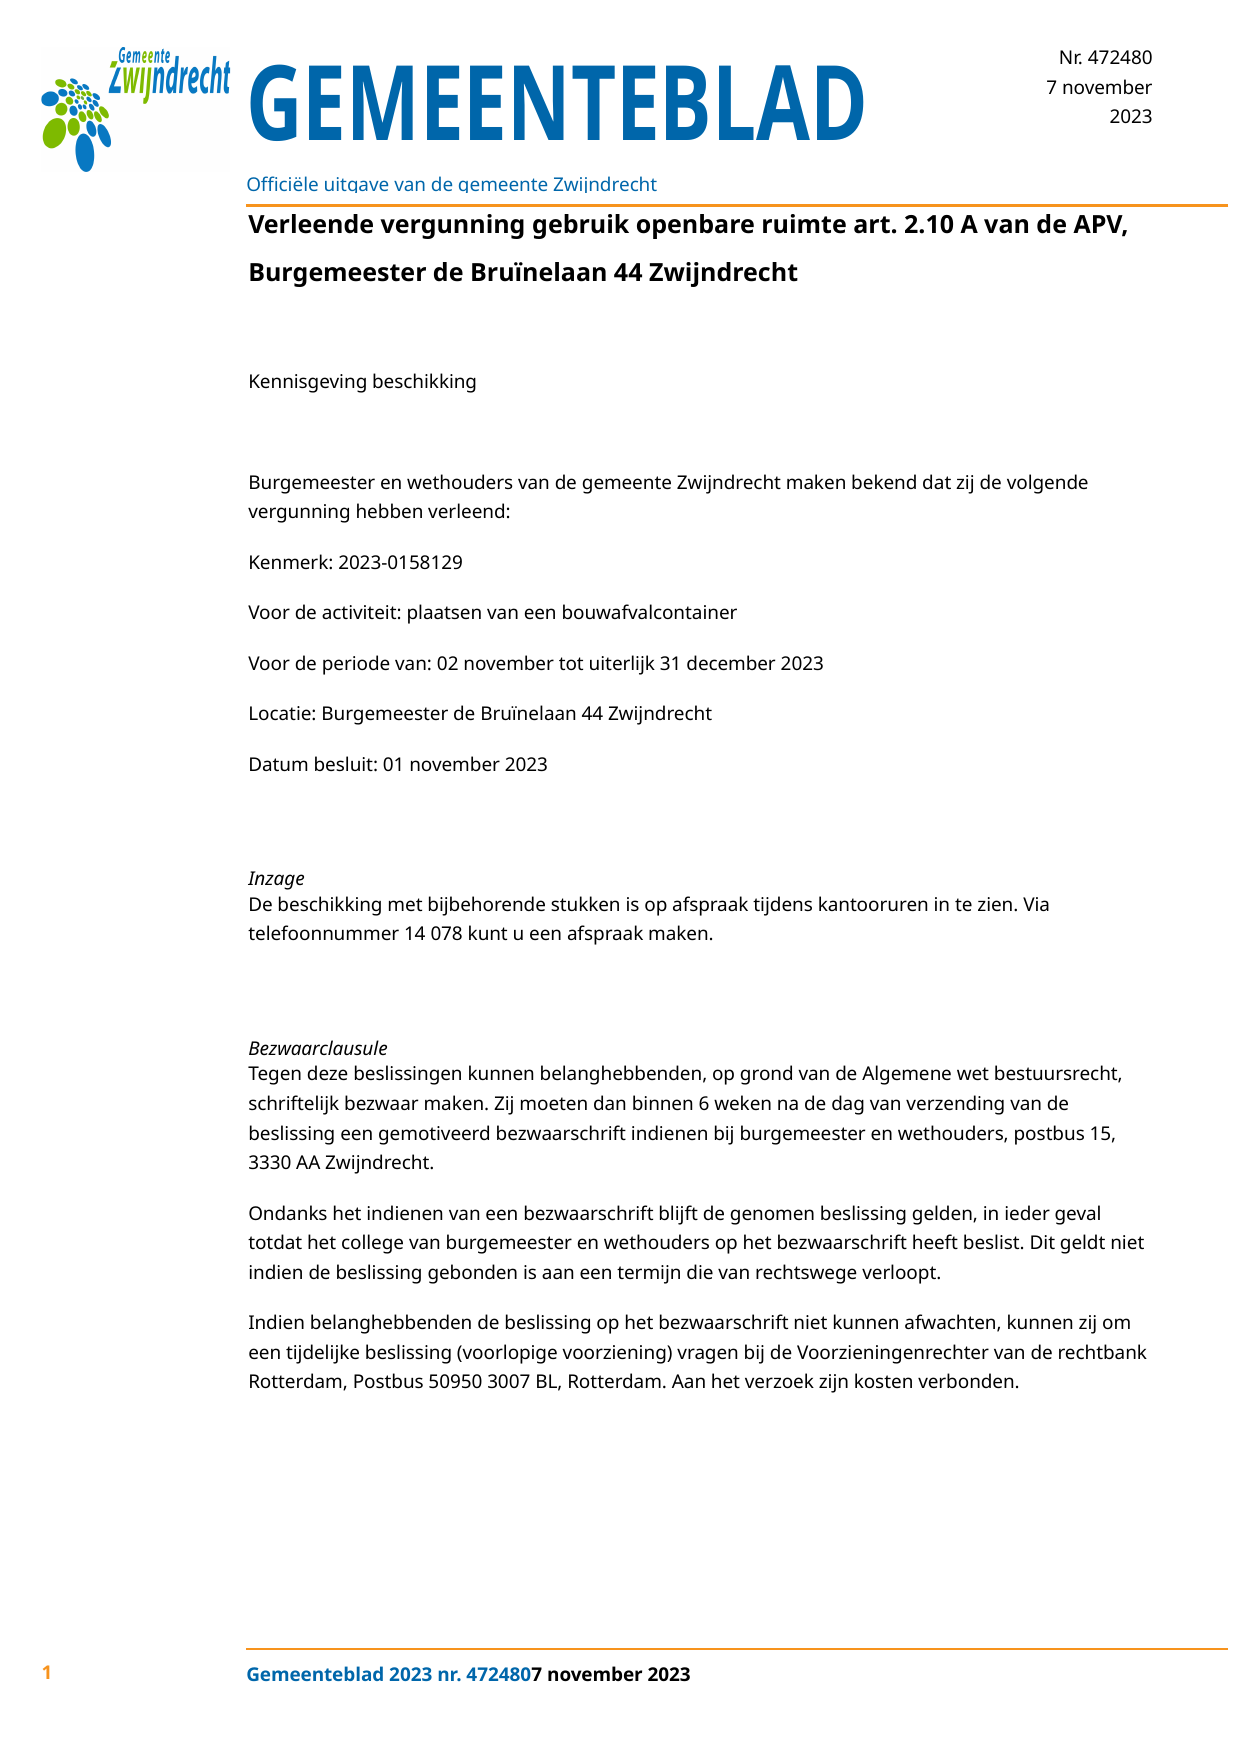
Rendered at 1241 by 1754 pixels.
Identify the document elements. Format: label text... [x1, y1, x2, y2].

text Voor de periode van: 02 november tot uiterlijk 31 december 2023 [248, 650, 1152, 676]
picture [41, 47, 231, 172]
text Datum besluit: 01 november 2023 [248, 751, 1152, 777]
text Burgemeester en wethouders van de gemeente Zwijndrecht maken bekend dat zij de volgende vergunning hebben verleend: [248, 469, 1152, 524]
text Voor de activiteit: plaatsen van een bouwafvalcontainer [248, 599, 1152, 625]
text Indien belanghebbenden de beslissing op het bezwaarschrift niet kunnen afwachten, kunnen zij om een tijdelijke beslissing (voorlopige voorziening) vragen bij de Voorzieningenrechter van de rechtbank Rotterdam, Postbus 50950 3007 BL, Rotterdam. Aan het verzoek zijn kosten verbonden. [248, 1309, 1152, 1394]
text Verleende vergunning gebruik openbare ruimte art. 2.10 A van de APV, Burgemeester de Bruïnelaan 44 Zwijndrecht [248, 207, 1152, 288]
text Kennisgeving beschikking [248, 368, 1152, 394]
text Inzage [248, 865, 1152, 891]
text Locatie: Burgemeester de Bruïnelaan 44 Zwijndrecht [248, 700, 1152, 726]
text De beschikking met bijbehorende stukken is op afspraak tijdens kantooruren in te zien. Via telefoonnummer 14 078 kunt u een afspraak maken. [248, 891, 1152, 946]
text Ondanks het indienen van een bezwaarschrift blijft de genomen beslissing gelden, in ieder geval totdat het college van burgemeester en wethouders op het bezwaarschrift heeft beslist. Dit geldt niet indien de beslissing gebonden is aan een termijn die van rechtswege verloopt. [248, 1200, 1152, 1285]
text Tegen deze beslissingen kunnen belanghebbenden, op grond van de Algemene wet bestuursrecht, schriftelijk bezwaar maken. Zij moeten dan binnen 6 weken na de dag van verzending van de beslissing een gemotiveerd bezwaarschrift indienen bij burgemeester en wethouders, postbus 15, 3330 AA Zwijndrecht. [248, 1061, 1152, 1175]
text Kenmerk: 2023-0158129 [248, 549, 1152, 575]
text Bezwaarclausule [248, 1035, 1152, 1061]
